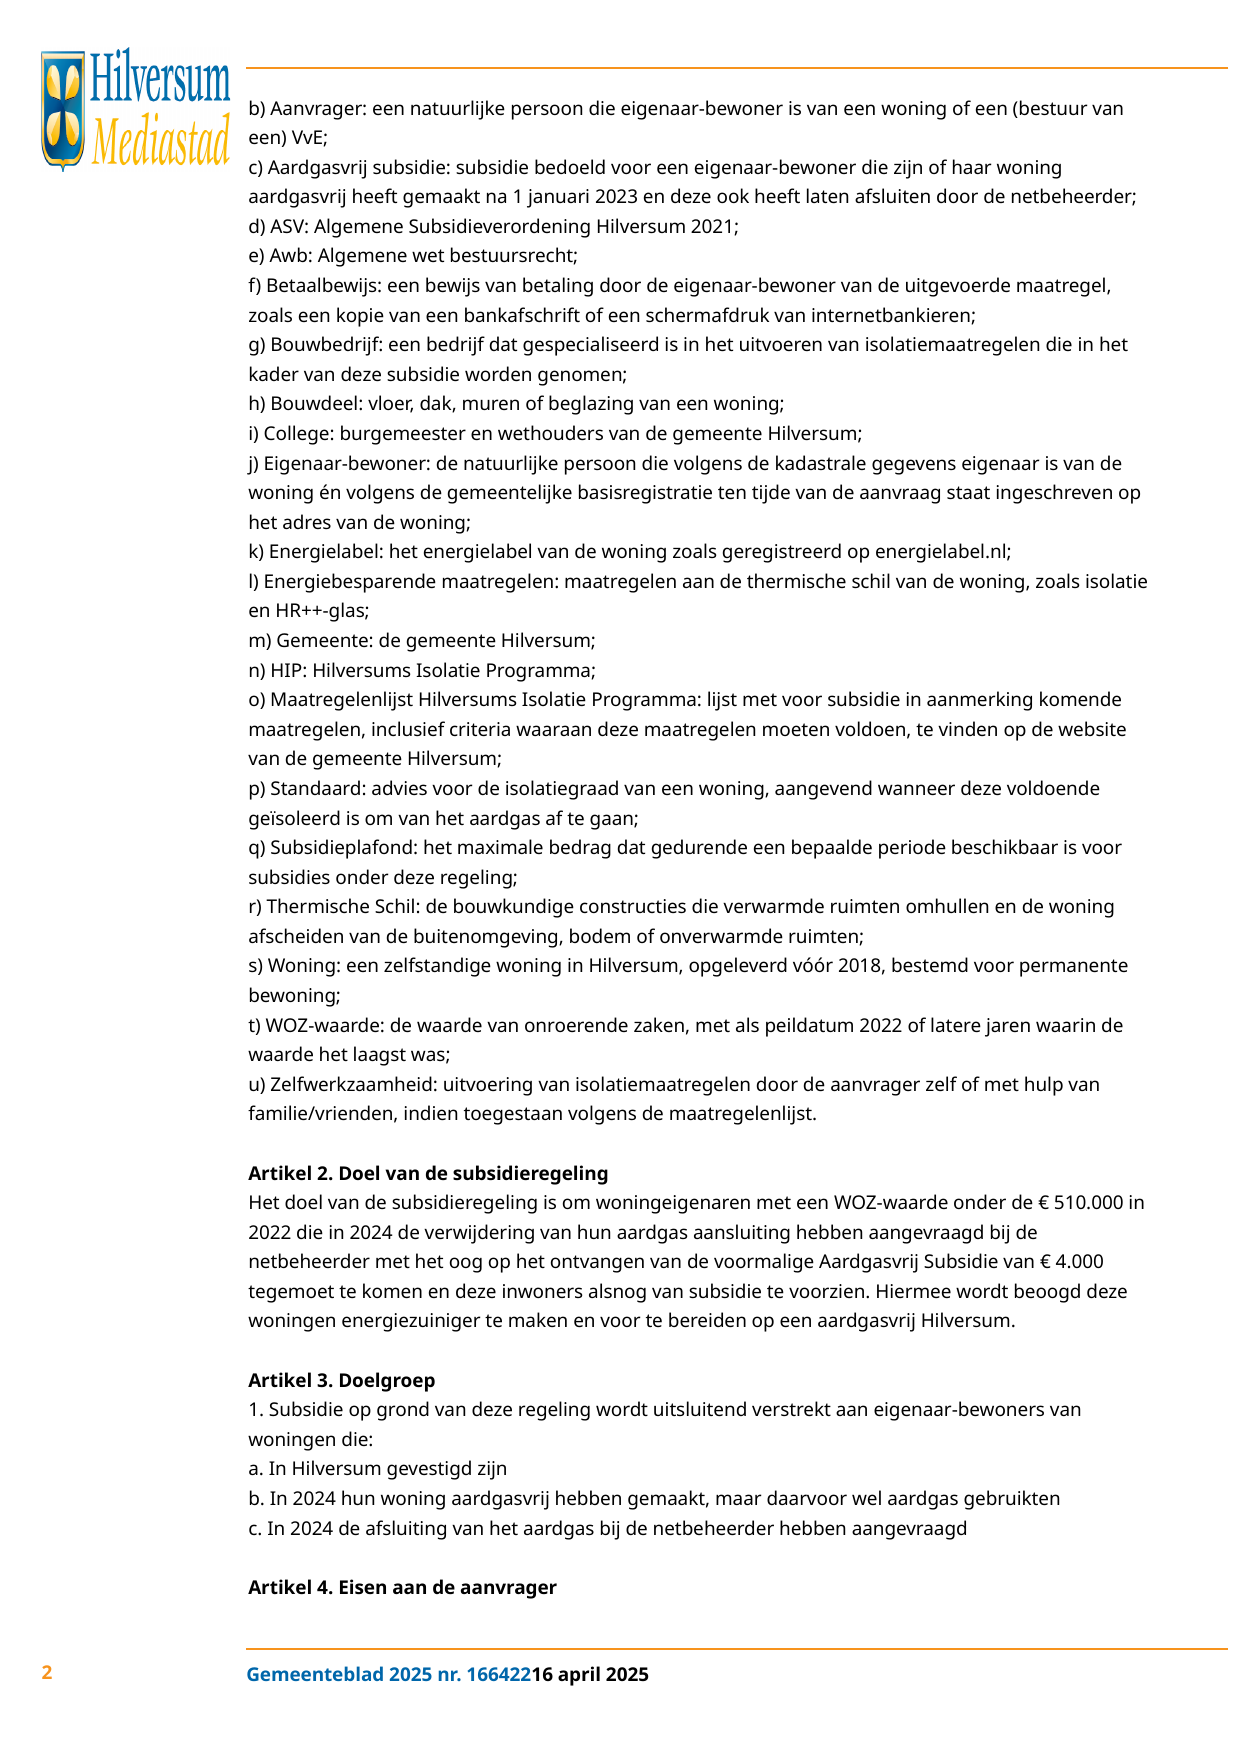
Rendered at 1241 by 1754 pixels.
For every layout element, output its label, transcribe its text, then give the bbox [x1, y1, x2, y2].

text b. In 2024 hun woning aardgasvrij hebben gemaakt, maar daarvoor wel aardgas gebruikten [248, 1485, 1152, 1511]
text t) WOZ-waarde: de waarde van onroerende zaken, met als peildatum 2022 of latere jaren waarin de waarde het laagst was; [248, 1012, 1152, 1067]
text g) Bouwbedrijf: een bedrijf dat gespecialiseerd is in het uitvoeren van isolatiemaatregelen die in het kader van deze subsidie worden genomen; [248, 331, 1152, 387]
text j) Eigenaar-bewoner: de natuurlijke persoon die volgens de kadastrale gegevens eigenaar is van de woning én volgens de gemeentelijke basisregistratie ten tijde van de aanvraag staat ingeschreven op het adres van de woning; [248, 450, 1152, 535]
text f) Betaalbewijs: een bewijs van betaling door de eigenaar-bewoner van de uitgevoerde maatregel, zoals een kopie van een bankafschrift of een schermafdruk van internetbankieren; [248, 272, 1152, 328]
text 1. Subsidie op grond van deze regeling wordt uitsluitend verstrekt aan eigenaar-bewoners van woningen die: [248, 1396, 1152, 1452]
text m) Gemeente: de gemeente Hilversum; [248, 627, 1152, 653]
text q) Subsidieplafond: het maximale bedrag dat gedurende een bepaalde periode beschikbaar is voor subsidies onder deze regeling; [248, 834, 1152, 890]
text p) Standaard: advies voor de isolatiegraad van een woning, aangevend wanneer deze voldoende geïsoleerd is om van het aardgas af te gaan; [248, 775, 1152, 831]
text b) Aanvrager: een natuurlijke persoon die eigenaar-bewoner is van een woning of een (bestuur van een) VvE; [248, 95, 1152, 150]
text c. In 2024 de afsluiting van het aardgas bij de netbeheerder hebben aangevraagd [248, 1515, 1152, 1541]
text Artikel 2. Doel van de subsidieregeling [248, 1160, 1152, 1186]
text a. In Hilversum gevestigd zijn [248, 1456, 1152, 1481]
text r) Thermische Schil: de bouwkundige constructies die verwarmde ruimten omhullen en de woning afscheiden van de buitenomgeving, bodem of onverwarmde ruimten; [248, 893, 1152, 949]
text h) Bouwdeel: vloer, dak, muren of beglazing van een woning; [248, 391, 1152, 416]
text d) ASV: Algemene Subsidieverordening Hilversum 2021; [248, 213, 1152, 239]
text s) Woning: een zelfstandige woning in Hilversum, opgeleverd vóór 2018, bestemd voor permanente bewoning; [248, 953, 1152, 1008]
text Het doel van de subsidieregeling is om woningeigenaren met een WOZ-waarde onder de € 510.000 in 2022 die in 2024 de verwijdering van hun aardgas aansluiting hebben aangevraagd bij de netbeheerder met het oog op het ontvangen van de voormalige Aardgasvrij Subsidie van € 4.000 tegemoet te komen en deze inwoners alsnog van subsidie te voorzien. Hiermee wordt beoogd deze woningen energiezuiniger te maken en voor te bereiden op een aardgasvrij Hilversum. [248, 1189, 1152, 1333]
text n) HIP: Hilversums Isolatie Programma; [248, 657, 1152, 683]
text c) Aardgasvrij subsidie: subsidie bedoeld voor een eigenaar-bewoner die zijn of haar woning aardgasvrij heeft gemaakt na 1 januari 2023 en deze ook heeft laten afsluiten door de netbeheerder; [248, 154, 1152, 209]
text o) Maatregelenlijst Hilversums Isolatie Programma: lijst met voor subsidie in aanmerking komende maatregelen, inclusief criteria waaraan deze maatregelen moeten voldoen, te vinden op de website van de gemeente Hilversum; [248, 686, 1152, 771]
text l) Energiebesparende maatregelen: maatregelen aan de thermische schil van de woning, zoals isolatie en HR++-glas; [248, 568, 1152, 623]
text k) Energielabel: het energielabel van de woning zoals geregistreerd op energielabel.nl; [248, 538, 1152, 564]
picture [41, 47, 231, 172]
text e) Awb: Algemene wet bestuursrecht; [248, 243, 1152, 268]
text Artikel 4. Eisen aan de aanvrager [248, 1574, 1152, 1600]
text i) College: burgemeester en wethouders van de gemeente Hilversum; [248, 420, 1152, 446]
text Artikel 3. Doelgroep [248, 1367, 1152, 1393]
text u) Zelfwerkzaamheid: uitvoering van isolatiemaatregelen door de aanvrager zelf of met hulp van familie/vrienden, indien toegestaan volgens de maatregelenlijst. [248, 1071, 1152, 1126]
